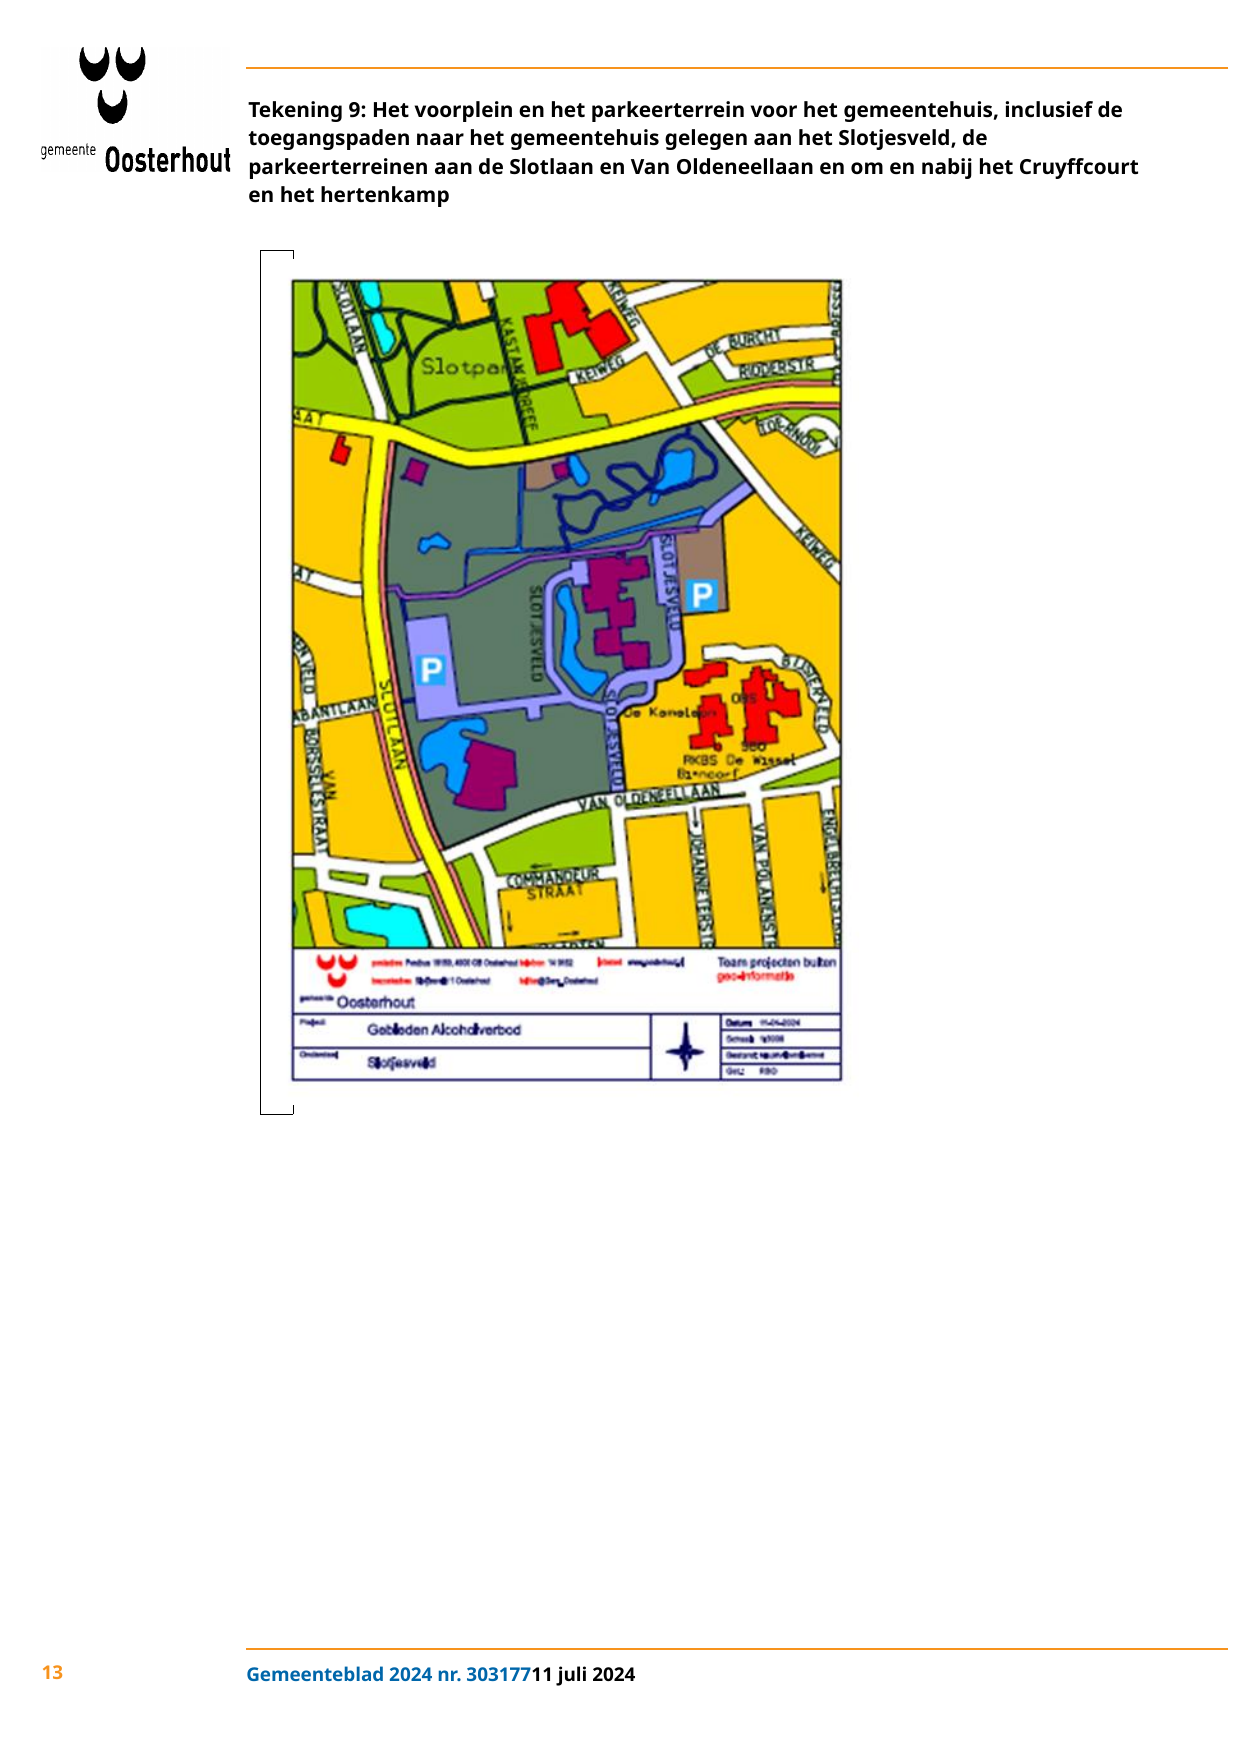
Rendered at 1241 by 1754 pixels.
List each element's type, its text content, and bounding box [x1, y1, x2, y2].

picture [41, 47, 231, 172]
text Tekening 9: Het voorplein en het parkeerterrein voor het gemeentehuis, inclusief de toegangspaden naar het gemeentehuis gelegen aan het Slotjesveld, de parkeerterreinen aan de Slotlaan en Van Oldeneellaan en om en nabij het Cruyffcourt en het hertenkamp [248, 95, 1152, 209]
picture [268, 259, 860, 1105]
